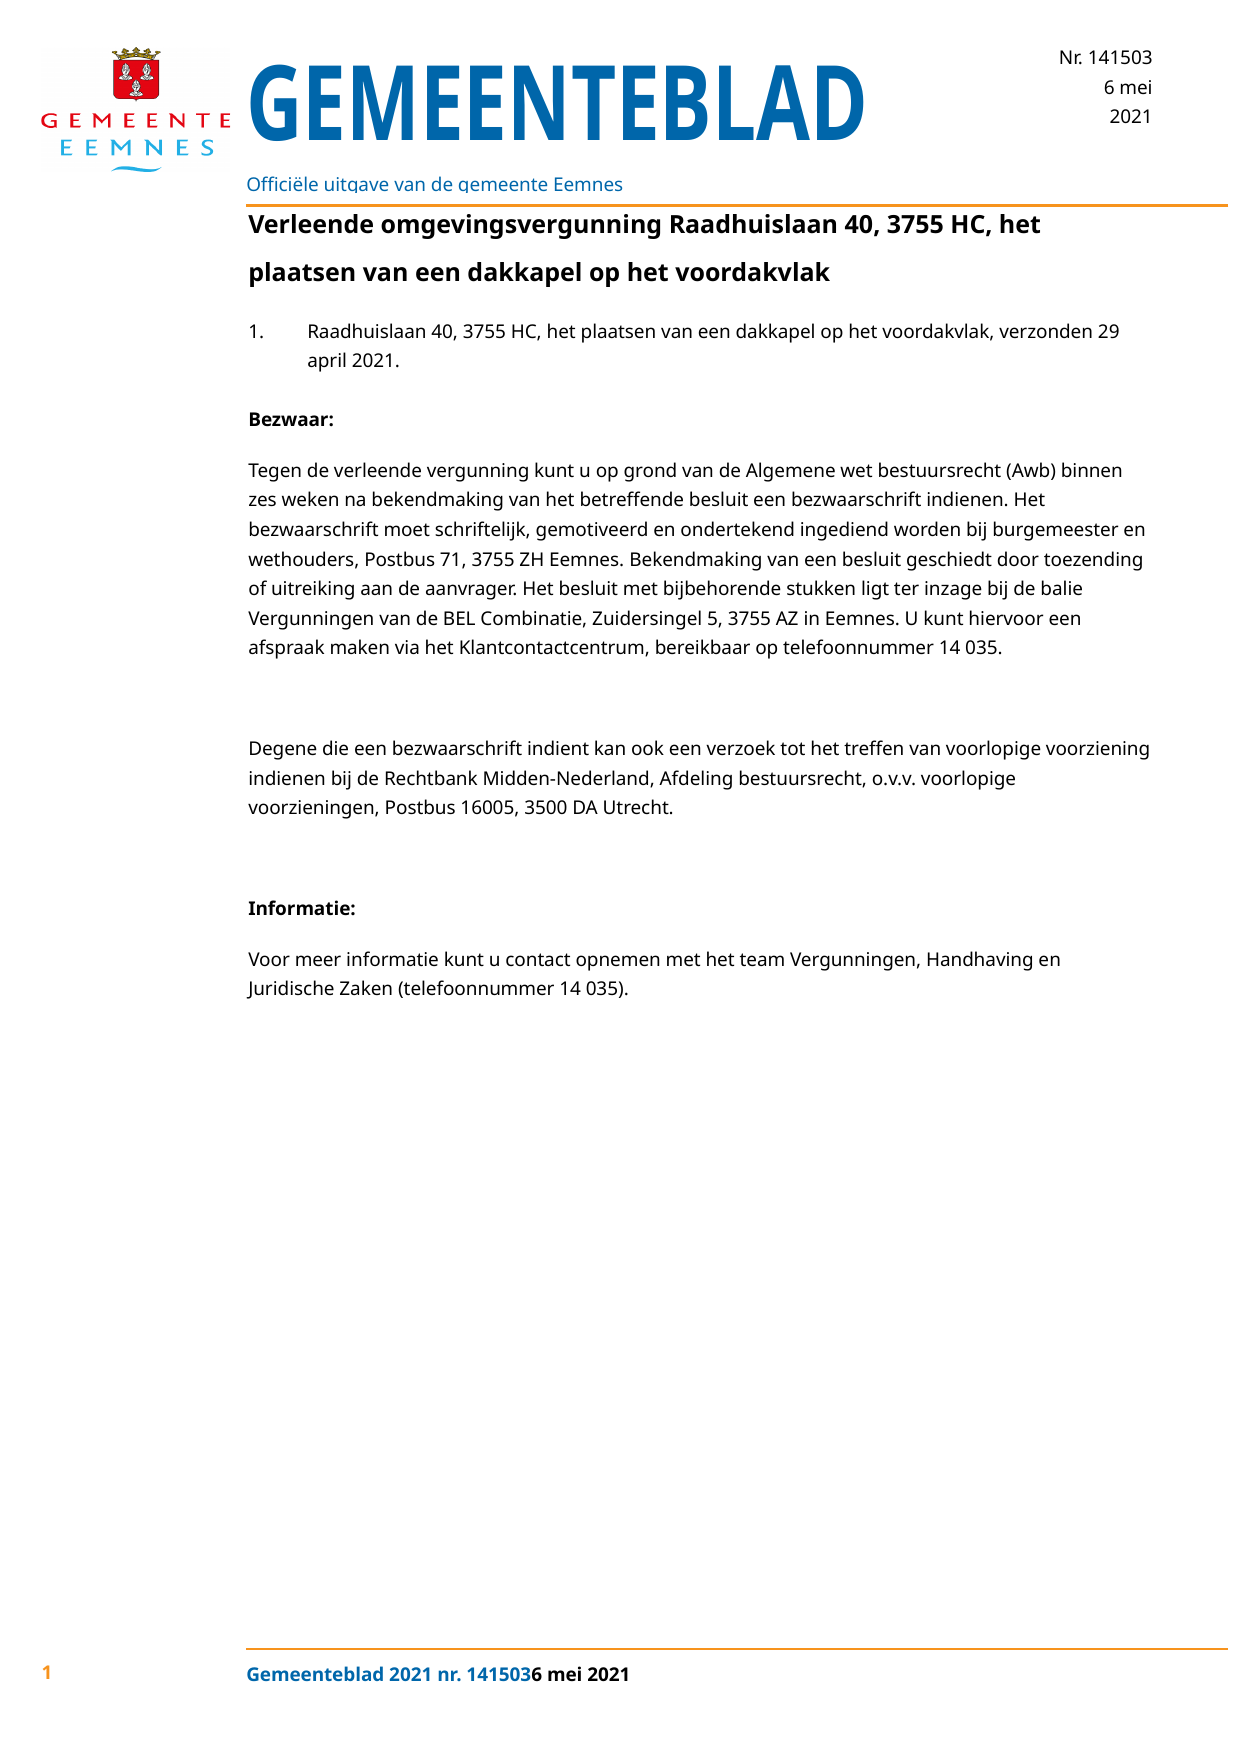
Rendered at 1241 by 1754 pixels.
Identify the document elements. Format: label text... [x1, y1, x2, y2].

text Verleende omgevingsvergunning Raadhuislaan 40, 3755 HC, het plaatsen van een dakkapel op het voordakvlak [248, 207, 1152, 288]
list Raadhuislaan 40, 3755 HC, het plaatsen van een dakkapel op het voordakvlak, verzonden 29 april 2021. [248, 318, 1152, 373]
text Voor meer informatie kunt u contact opnemen met het team Vergunningen, Handhaving en Juridische Zaken (telefoonnummer 14 035). [248, 946, 1152, 1001]
text Tegen de verleende vergunning kunt u op grond van de Algemene wet bestuursrecht (Awb) binnen zes weken na bekendmaking van het betreffende besluit een bezwaarschrift indienen. Het bezwaarschrift moet schriftelijk, gemotiveerd en ondertekend ingediend worden bij burgemeester en wethouders, Postbus 71, 3755 ZH Eemnes. Bekendmaking van een besluit geschiedt door toezending of uitreiking aan de aanvrager. Het besluit met bijbehorende stukken ligt ter inzage bij de balie Vergunningen van de BEL Combinatie, Zuidersingel 5, 3755 AZ in Eemnes. U kunt hiervoor een afspraak maken via het Klantcontactcentrum, bereikbaar op telefoonnummer 14 035. [248, 457, 1152, 660]
text Degene die een bezwaarschrift indient kan ook een verzoek tot het treffen van voorlopige voorziening indienen bij de Rechtbank Midden-Nederland, Afdeling bestuursrecht, o.v.v. voorlopige voorzieningen, Postbus 16005, 3500 DA Utrecht. [248, 735, 1152, 820]
picture [41, 47, 231, 172]
text Informatie: [248, 895, 1152, 921]
text Bezwaar: [248, 407, 1152, 432]
